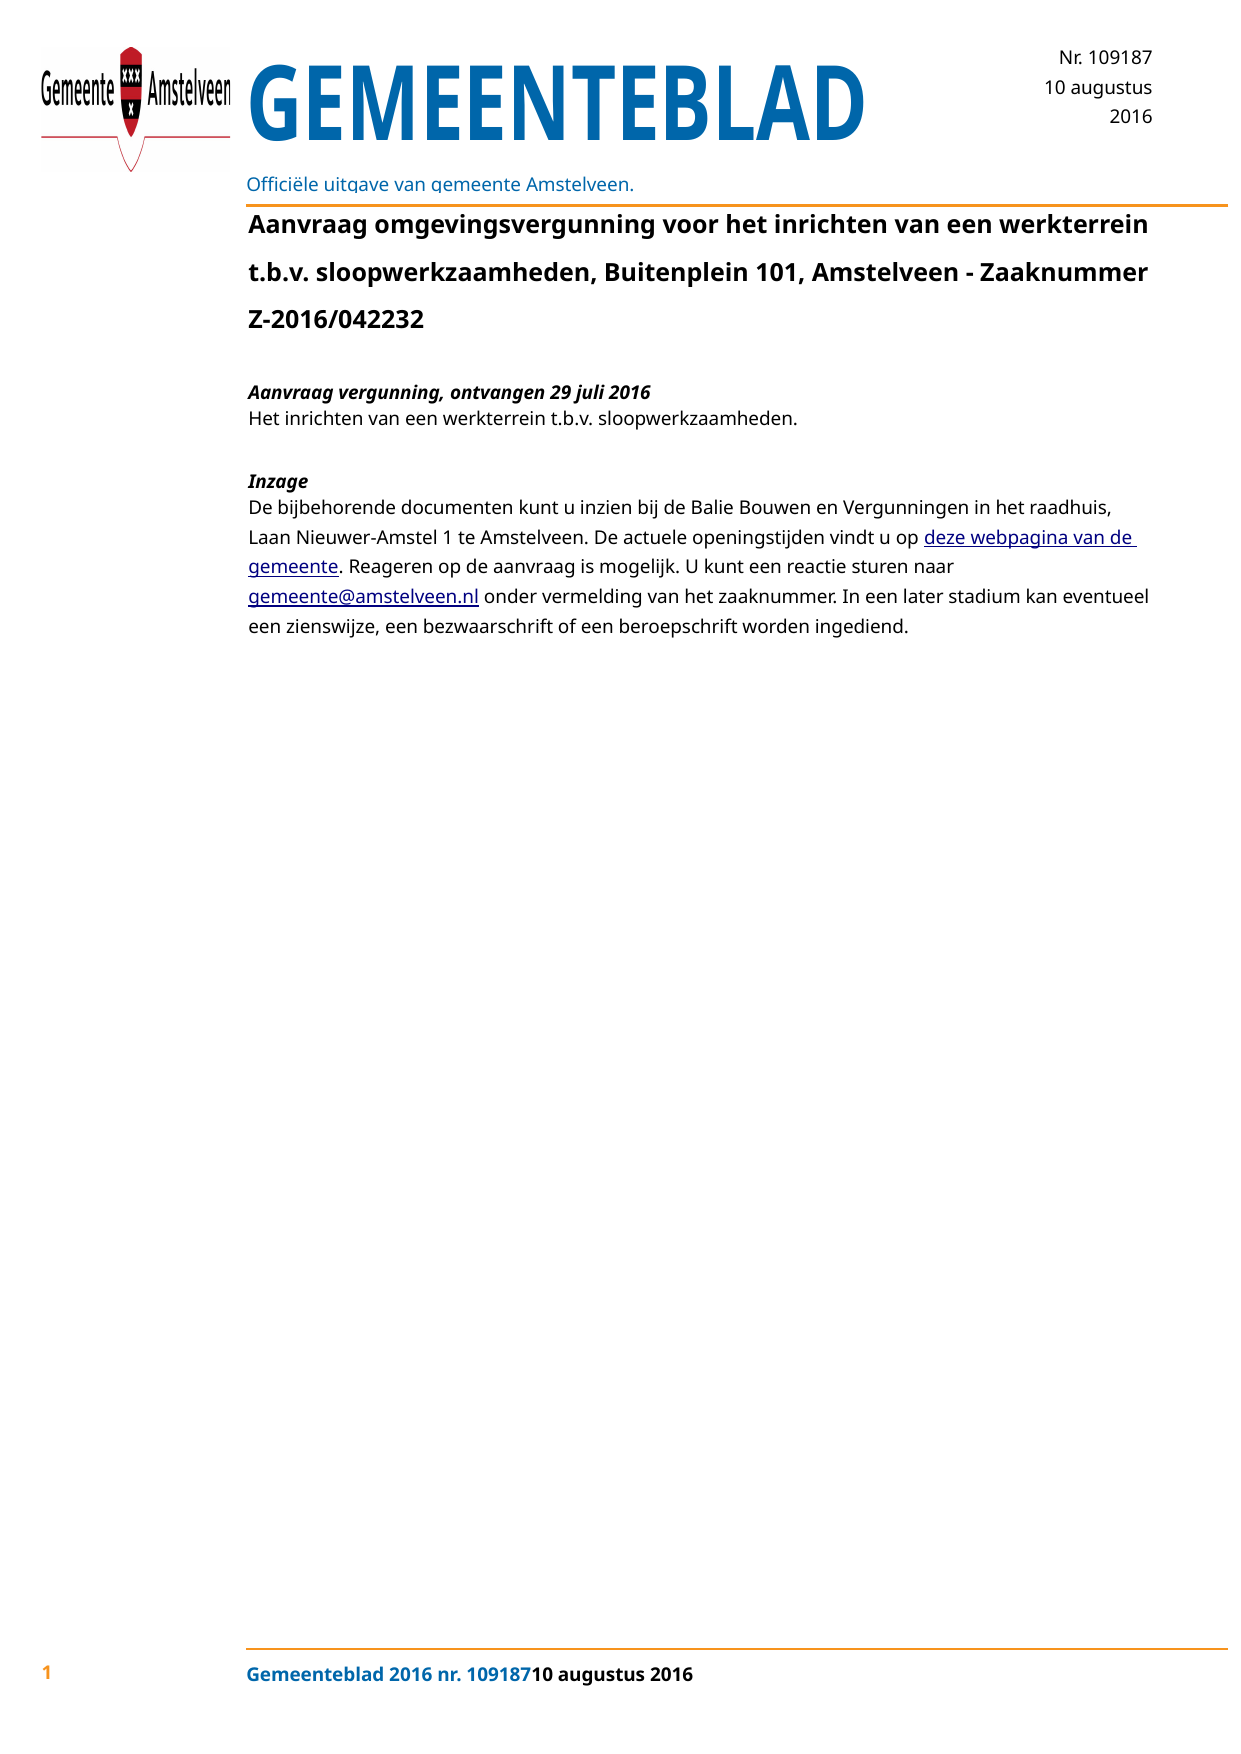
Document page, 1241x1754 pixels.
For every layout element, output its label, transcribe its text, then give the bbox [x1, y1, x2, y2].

text Inzage [248, 469, 1152, 494]
text Het inrichten van een werkterrein t.b.v. sloopwerkzaamheden. [248, 405, 1152, 431]
picture [41, 47, 231, 172]
text Aanvraag omgevingsvergunning voor het inrichten van een werkterrein t.b.v. sloopwerkzaamheden, Buitenplein 101, Amstelveen - Zaaknummer Z-2016/042232 [248, 207, 1152, 336]
text De bijbehorende documenten kunt u inzien bij de Balie Bouwen en Vergunningen in het raadhuis, Laan Nieuwer-Amstel 1 te Amstelveen. De actuele openingstijden vindt u op deze webpagina van de gemeente. Reageren op de aanvraag is mogelijk. U kunt een reactie sturen naar gemeente@amstelveen.nl onder vermelding van het zaaknummer. In een later stadium kan eventueel een zienswijze, een bezwaarschrift of een beroepschrift worden ingediend. [248, 494, 1152, 638]
text Aanvraag vergunning, ontvangen 29 juli 2016 [248, 379, 1152, 405]
